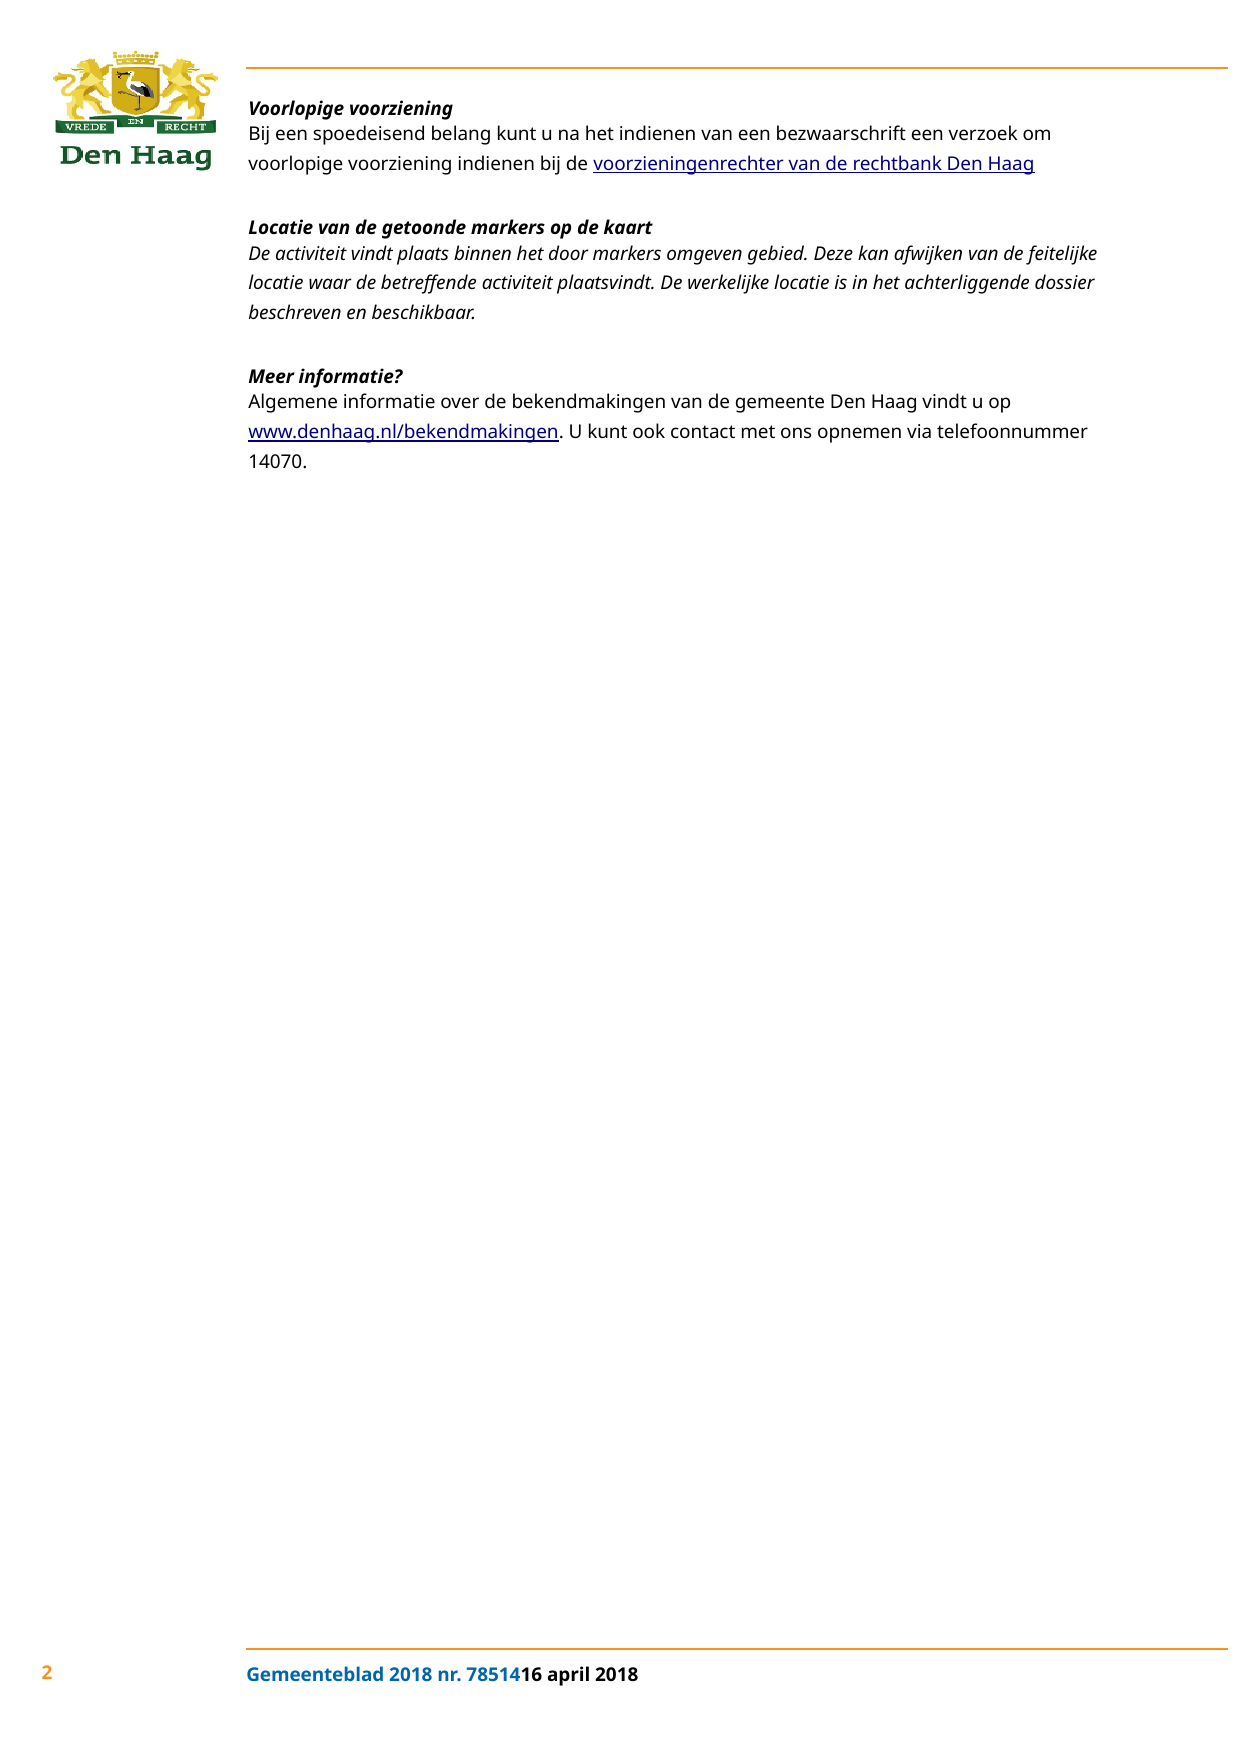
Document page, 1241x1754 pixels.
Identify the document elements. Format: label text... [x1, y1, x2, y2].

text Meer informatie? [248, 363, 1152, 389]
picture [41, 47, 231, 172]
text Algemene informatie over de bekendmakingen van de gemeente Den Haag vindt u op www.denhaag.nl/bekendmakingen. U kunt ook contact met ons opnemen via telefoonnummer 14070. [248, 389, 1152, 473]
text Bij een spoedeisend belang kunt u na het indienen van een bezwaarschrift een verzoek om voorlopige voorziening indienen bij de voorzieningenrechter van de rechtbank Den Haag [248, 121, 1152, 176]
text De activiteit vindt plaats binnen het door markers omgeven gebied. Deze kan afwijken van de feitelijke locatie waar de betreffende activiteit plaatsvindt. De werkelijke locatie is in het achterliggende dossier beschreven en beschikbaar. [248, 240, 1152, 325]
text Voorlopige voorziening [248, 95, 1152, 121]
text Locatie van de getoonde markers op de kaart [248, 214, 1152, 240]
